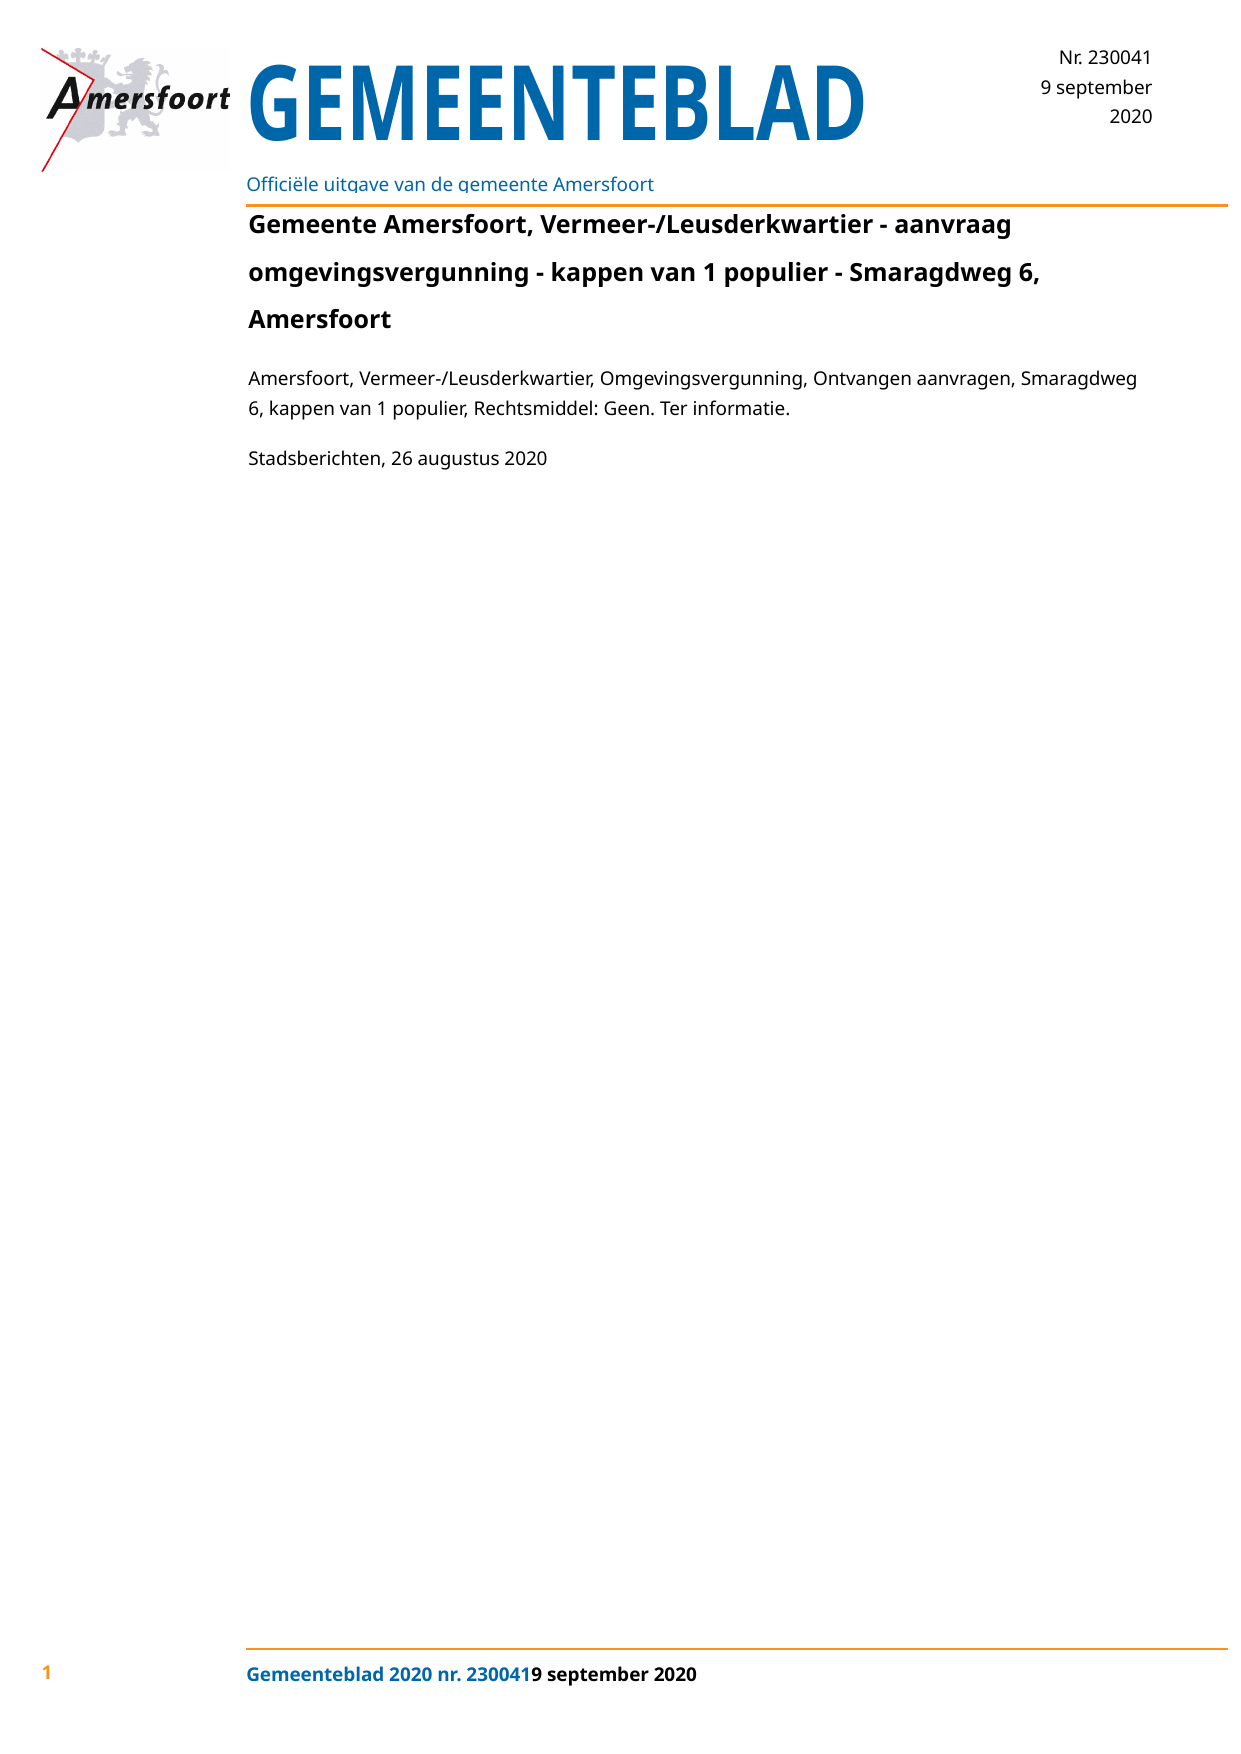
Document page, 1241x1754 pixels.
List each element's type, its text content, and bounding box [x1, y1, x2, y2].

text Stadsberichten, 26 augustus 2020 [248, 446, 1152, 471]
picture [41, 47, 231, 172]
text Amersfoort, Vermeer-/Leusderkwartier, Omgevingsvergunning, Ontvangen aanvragen, Smaragdweg 6, kappen van 1 populier, Rechtsmiddel: Geen. Ter informatie. [248, 366, 1152, 421]
text Gemeente Amersfoort, Vermeer-/Leusderkwartier - aanvraag omgevingsvergunning - kappen van 1 populier - Smaragdweg 6, Amersfoort [248, 207, 1152, 336]
